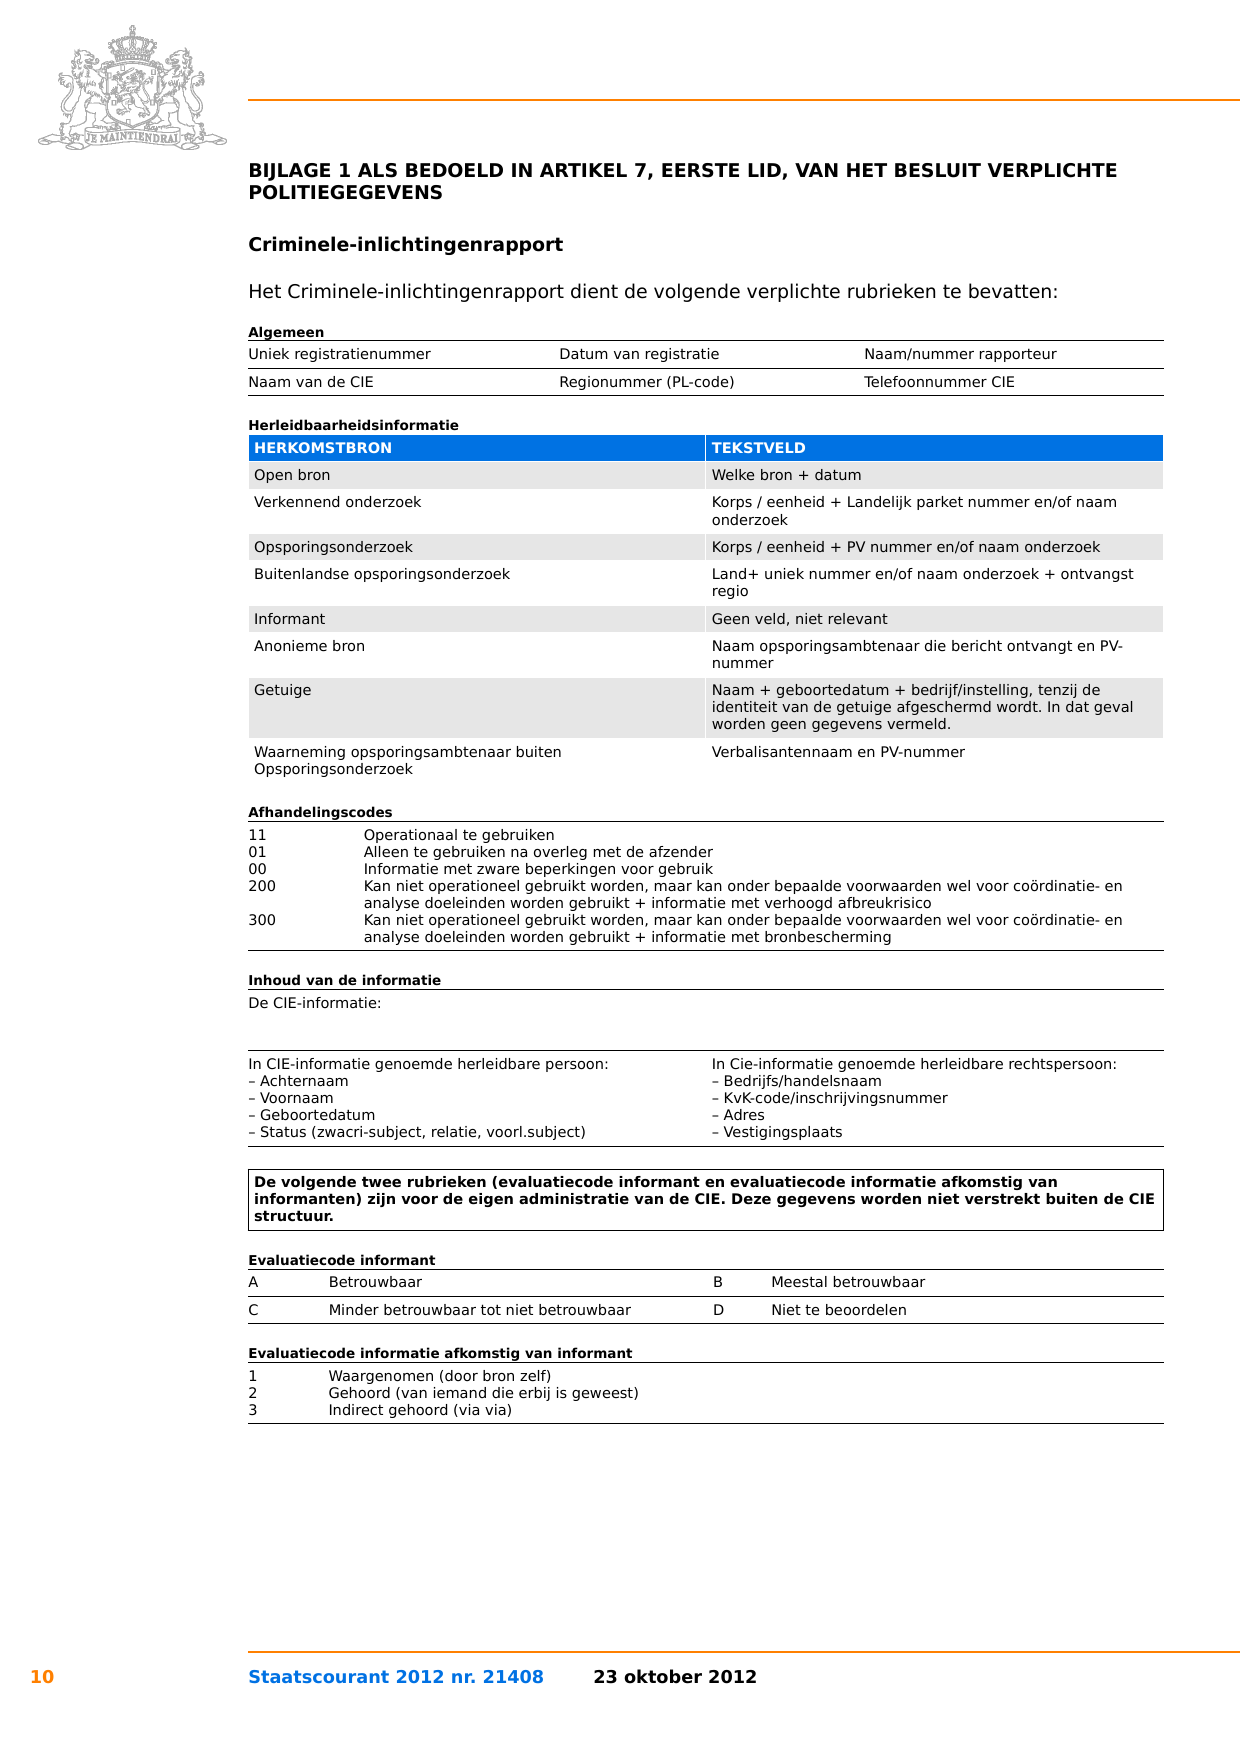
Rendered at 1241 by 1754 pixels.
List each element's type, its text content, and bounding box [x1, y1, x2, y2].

table_cell De CIE-informatie: [248, 990, 1163, 1012]
table_cell Getuige [249, 678, 705, 738]
table_cell Informant [249, 606, 705, 632]
table_cell Naam/nummer rapporteur [858, 341, 1163, 368]
text Het Criminele-inlichtingenrapport dient de volgende verplichte rubrieken te bevatten: [248, 281, 1163, 303]
table_cell 1 [248, 1363, 322, 1384]
table_cell B [707, 1270, 765, 1296]
table_cell Informatie met zware beperkingen voor gebruik [358, 861, 1163, 878]
table_cell 200 [248, 878, 357, 912]
table_cell Land+ uniek nummer en/of naam onderzoek + ontvangst regio [706, 561, 1163, 605]
table_cell 00 [248, 861, 357, 878]
table_cell Uniek registratienummer [248, 341, 553, 368]
subtitle BIJLAGE 1 ALS BEDOELD IN ARTIKEL 7, EERSTE LID, VAN HET BESLUIT VERPLICHTE POLITIEGEGEVENS [248, 160, 1163, 204]
table_cell Betrouwbaar [323, 1270, 707, 1296]
table_cell Naam + geboortedatum + bedrijf/instelling, tenzij de identiteit van de getuige afgeschermd wordt. In dat geval worden geen gegevens vermeld. [706, 678, 1163, 738]
table_cell 3 [248, 1402, 322, 1423]
table_cell 11 [248, 822, 357, 844]
table_cell Kan niet operationeel gebruikt worden, maar kan onder bepaalde voorwaarden wel voor coördinatie- en analyse doeleinden worden gebruikt + informatie met bronbescherming [358, 912, 1163, 950]
table_cell Verbalisantennaam en PV-nummer [706, 739, 1163, 782]
table_cell Telefoonnummer CIE [858, 369, 1163, 395]
picture [38, 25, 227, 150]
table_cell Korps / eenheid + PV nummer en/of naam onderzoek [706, 534, 1163, 560]
table_cell Naam van de CIE [248, 369, 553, 395]
table_cell Meestal betrouwbaar [765, 1270, 1163, 1296]
table_cell 2 [248, 1385, 322, 1402]
table_cell Open bron [249, 462, 705, 489]
table_cell Anonieme bron [249, 633, 705, 677]
table_cell Regionummer (PL-code) [553, 369, 858, 395]
table_cell Indirect gehoord (via via) [322, 1402, 1163, 1423]
table_cell TEKSTVELD [706, 435, 1163, 461]
table_cell A [248, 1270, 322, 1296]
table_cell C [248, 1297, 322, 1323]
table_header Algemeen [248, 325, 1163, 340]
table_cell Buitenlandse opsporingsonderzoek [249, 561, 705, 605]
table_cell Opsporingsonderzoek [249, 534, 705, 560]
table_cell Verkennend onderzoek [249, 490, 705, 533]
table_cell In CIE-informatie genoemde herleidbare persoon: – Achternaam – Voornaam – Geboortedatum – Status (zwacri-subject, relatie, voorl.subject) [248, 1051, 706, 1146]
table_cell Naam opsporingsambtenaar die bericht ontvangt en PV-nummer [706, 633, 1163, 677]
table_cell Waarneming opsporingsambtenaar buiten Opsporingsonderzoek [249, 739, 705, 782]
table_cell Gehoord (van iemand die erbij is geweest) [322, 1385, 1163, 1402]
table_cell Niet te beoordelen [765, 1297, 1163, 1323]
table_cell Korps / eenheid + Landelijk parket nummer en/of naam onderzoek [706, 490, 1163, 533]
subtitle Criminele-inlichtingenrapport [248, 234, 1163, 256]
table_header Evaluatiecode informatie afkomstig van informant [248, 1346, 1163, 1362]
table_header De volgende twee rubrieken (evaluatiecode informant en evaluatiecode informatie afkomstig van informanten) zijn voor de eigen administratie van de CIE. Deze gegevens worden niet verstrekt buiten de CIE structuur. [249, 1170, 1163, 1230]
table_cell Waargenomen (door bron zelf) [322, 1363, 1163, 1384]
table_cell 300 [248, 912, 357, 950]
table_cell Datum van registratie [553, 341, 858, 368]
table_cell Minder betrouwbaar tot niet betrouwbaar [323, 1297, 707, 1323]
table_header Inhoud van de informatie [248, 973, 1163, 989]
table_cell [248, 1012, 1163, 1028]
table_header Herleidbaarheidsinformatie [248, 418, 1163, 434]
table_cell 01 [248, 844, 357, 861]
table_cell Kan niet operationeel gebruikt worden, maar kan onder bepaalde voorwaarden wel voor coördinatie- en analyse doeleinden worden gebruikt + informatie met verhoogd afbreukrisico [358, 878, 1163, 912]
table_cell In Cie-informatie genoemde herleidbare rechtspersoon: – Bedrijfs/handelsnaam – KvK-code/inschrijvingsnummer – Adres – Vestigingsplaats [706, 1051, 1163, 1146]
table_header Afhandelingscodes [248, 805, 1163, 821]
table_cell HERKOMSTBRON [249, 435, 705, 461]
table_cell D [707, 1297, 765, 1323]
table_cell Operationaal te gebruiken [358, 822, 1163, 844]
table_header Evaluatiecode informant [248, 1253, 1163, 1268]
table_cell Alleen te gebruiken na overleg met de afzender [358, 844, 1163, 861]
table_cell Geen veld, niet relevant [706, 606, 1163, 632]
table_cell Welke bron + datum [706, 462, 1163, 489]
table_cell [248, 1029, 1163, 1050]
